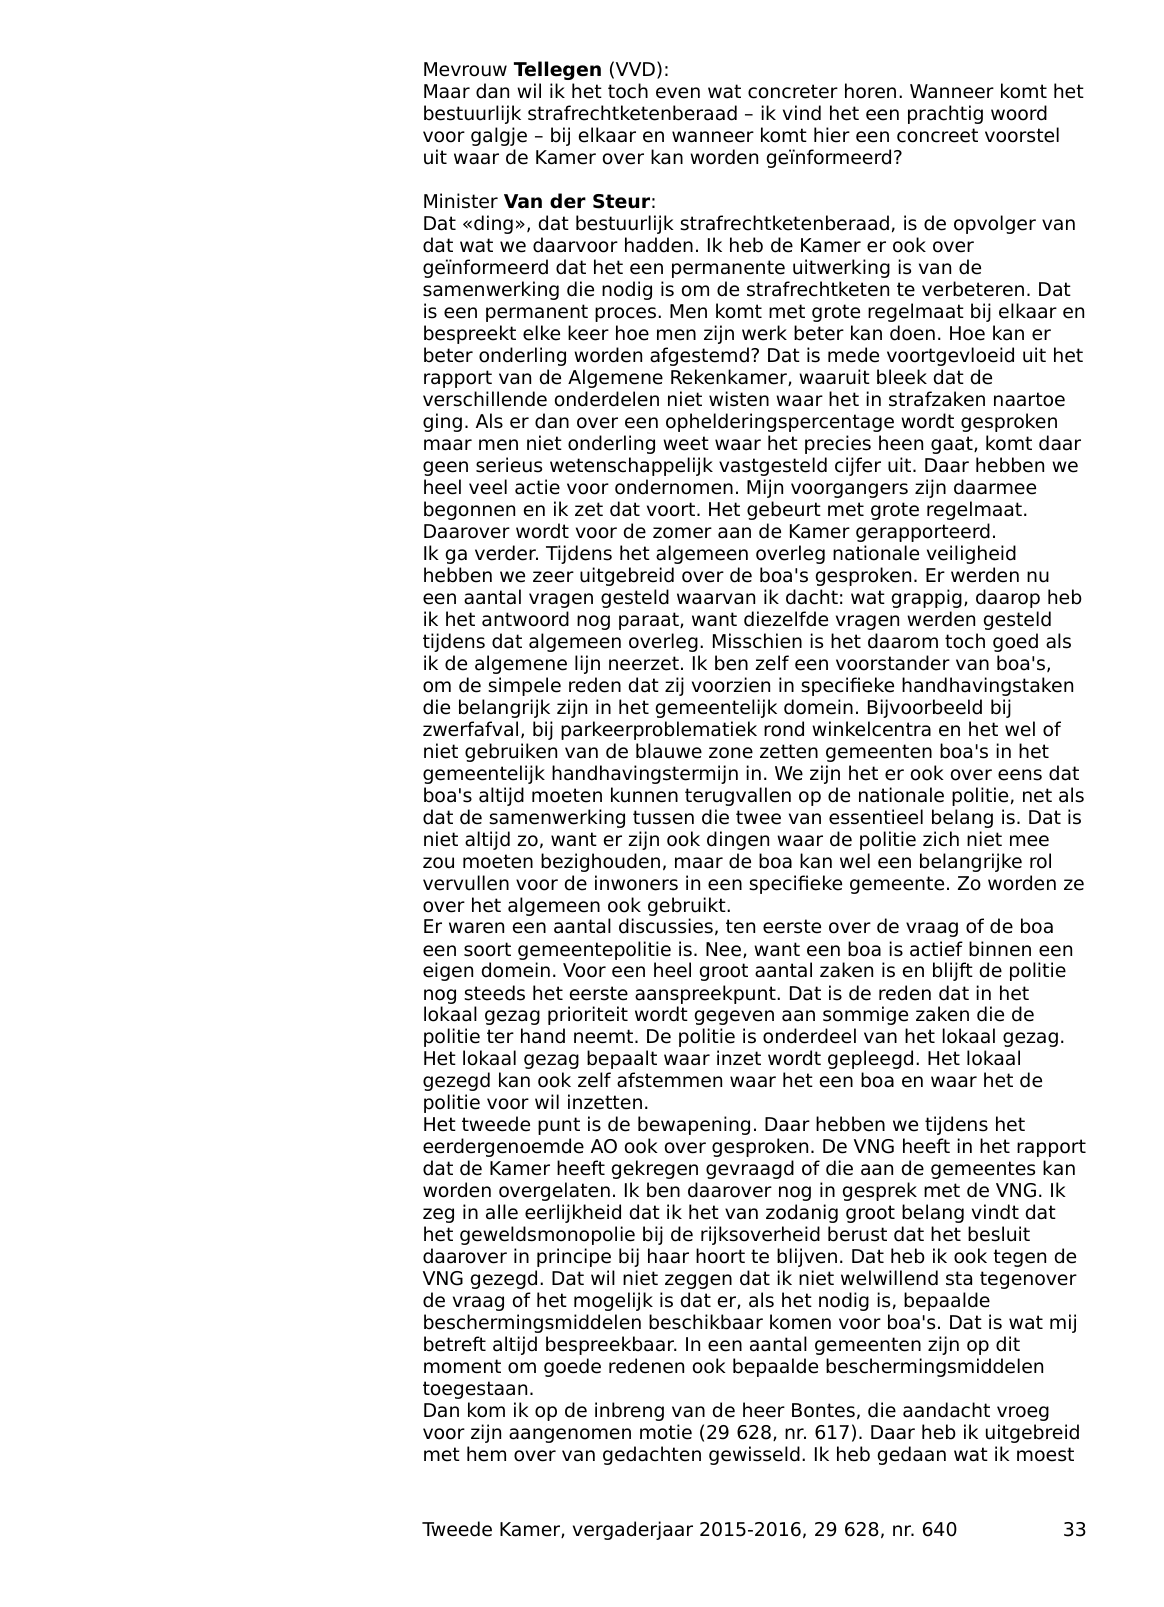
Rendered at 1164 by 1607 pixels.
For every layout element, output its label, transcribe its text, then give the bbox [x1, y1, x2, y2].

text Er waren een aantal discussies, ten eerste over de vraag of de boa een soort gemeentepolitie is. Nee, want een boa is actief binnen een eigen domein. Voor een heel groot aantal zaken is en blijft de politie nog steeds het eerste aanspreekpunt. Dat is de reden dat in het lokaal gezag prioriteit wordt gegeven aan sommige zaken die de politie ter hand neemt. De politie is onderdeel van het lokaal gezag. Het lokaal gezag bepaalt waar inzet wordt gepleegd. Het lokaal gezegd kan ook zelf afstemmen waar het een boa en waar het de politie voor wil inzetten. [422, 916, 1087, 1114]
text Mevrouw Tellegen (VVD): [422, 59, 1087, 81]
text Het tweede punt is de bewapening. Daar hebben we tijdens het eerdergenoemde AO ook over gesproken. De VNG heeft in het rapport dat de Kamer heeft gekregen gevraagd of die aan de gemeentes kan worden overgelaten. Ik ben daarover nog in gesprek met de VNG. Ik zeg in alle eerlijkheid dat ik het van zodanig groot belang vindt dat het geweldsmonopolie bij de rijksoverheid berust dat het besluit daarover in principe bij haar hoort te blijven. Dat heb ik ook tegen de VNG gezegd. Dat wil niet zeggen dat ik niet welwillend sta tegenover de vraag of het mogelijk is dat er, als het nodig is, bepaalde beschermingsmiddelen beschikbaar komen voor boa's. Dat is wat mij betreft altijd bespreekbaar. In een aantal gemeenten zijn op dit moment om goede redenen ook bepaalde beschermingsmiddelen toegestaan. [422, 1114, 1087, 1400]
text Dat «ding», dat bestuurlijk strafrechtketenberaad, is de opvolger van dat wat we daarvoor hadden. Ik heb de Kamer er ook over geïnformeerd dat het een permanente uitwerking is van de samenwerking die nodig is om de strafrechtketen te verbeteren. Dat is een permanent proces. Men komt met grote regelmaat bij elkaar en bespreekt elke keer hoe men zijn werk beter kan doen. Hoe kan er beter onderling worden afgestemd? Dat is mede voortgevloeid uit het rapport van de Algemene Rekenkamer, waaruit bleek dat de verschillende onderdelen niet wisten waar het in strafzaken naartoe ging. Als er dan over een ophelderingspercentage wordt gesproken maar men niet onderling weet waar het precies heen gaat, komt daar geen serieus wetenschappelijk vastgesteld cijfer uit. Daar hebben we heel veel actie voor ondernomen. Mijn voorgangers zijn daarmee begonnen en ik zet dat voort. Het gebeurt met grote regelmaat. Daarover wordt voor de zomer aan de Kamer gerapporteerd. [422, 213, 1087, 543]
text Maar dan wil ik het toch even wat concreter horen. Wanneer komt het bestuurlijk strafrechtketenberaad – ik vind het een prachtig woord voor galgje – bij elkaar en wanneer komt hier een concreet voorstel uit waar de Kamer over kan worden geïnformeerd? [422, 81, 1087, 169]
text Minister Van der Steur: [422, 191, 1087, 213]
text Ik ga verder. Tijdens het algemeen overleg nationale veiligheid hebben we zeer uitgebreid over de boa's gesproken. Er werden nu een aantal vragen gesteld waarvan ik dacht: wat grappig, daarop heb ik het antwoord nog paraat, want diezelfde vragen werden gesteld tijdens dat algemeen overleg. Misschien is het daarom toch goed als ik de algemene lijn neerzet. Ik ben zelf een voorstander van boa's, om de simpele reden dat zij voorzien in specifieke handhavingstaken die belangrijk zijn in het gemeentelijk domein. Bijvoorbeeld bij zwerfafval, bij parkeerproblematiek rond winkelcentra en het wel of niet gebruiken van de blauwe zone zetten gemeenten boa's in het gemeentelijk handhavingstermijn in. We zijn het er ook over eens dat boa's altijd moeten kunnen terugvallen op de nationale politie, net als dat de samenwerking tussen die twee van essentieel belang is. Dat is niet altijd zo, want er zijn ook dingen waar de politie zich niet mee zou moeten bezighouden, maar de boa kan wel een belangrijke rol vervullen voor de inwoners in een specifieke gemeente. Zo worden ze over het algemeen ook gebruikt. [422, 543, 1087, 916]
text Dan kom ik op de inbreng van de heer Bontes, die aandacht vroeg voor zijn aangenomen motie (29 628, nr. 617). Daar heb ik uitgebreid met hem over van gedachten gewisseld. Ik heb gedaan wat ik moest [422, 1400, 1087, 1466]
